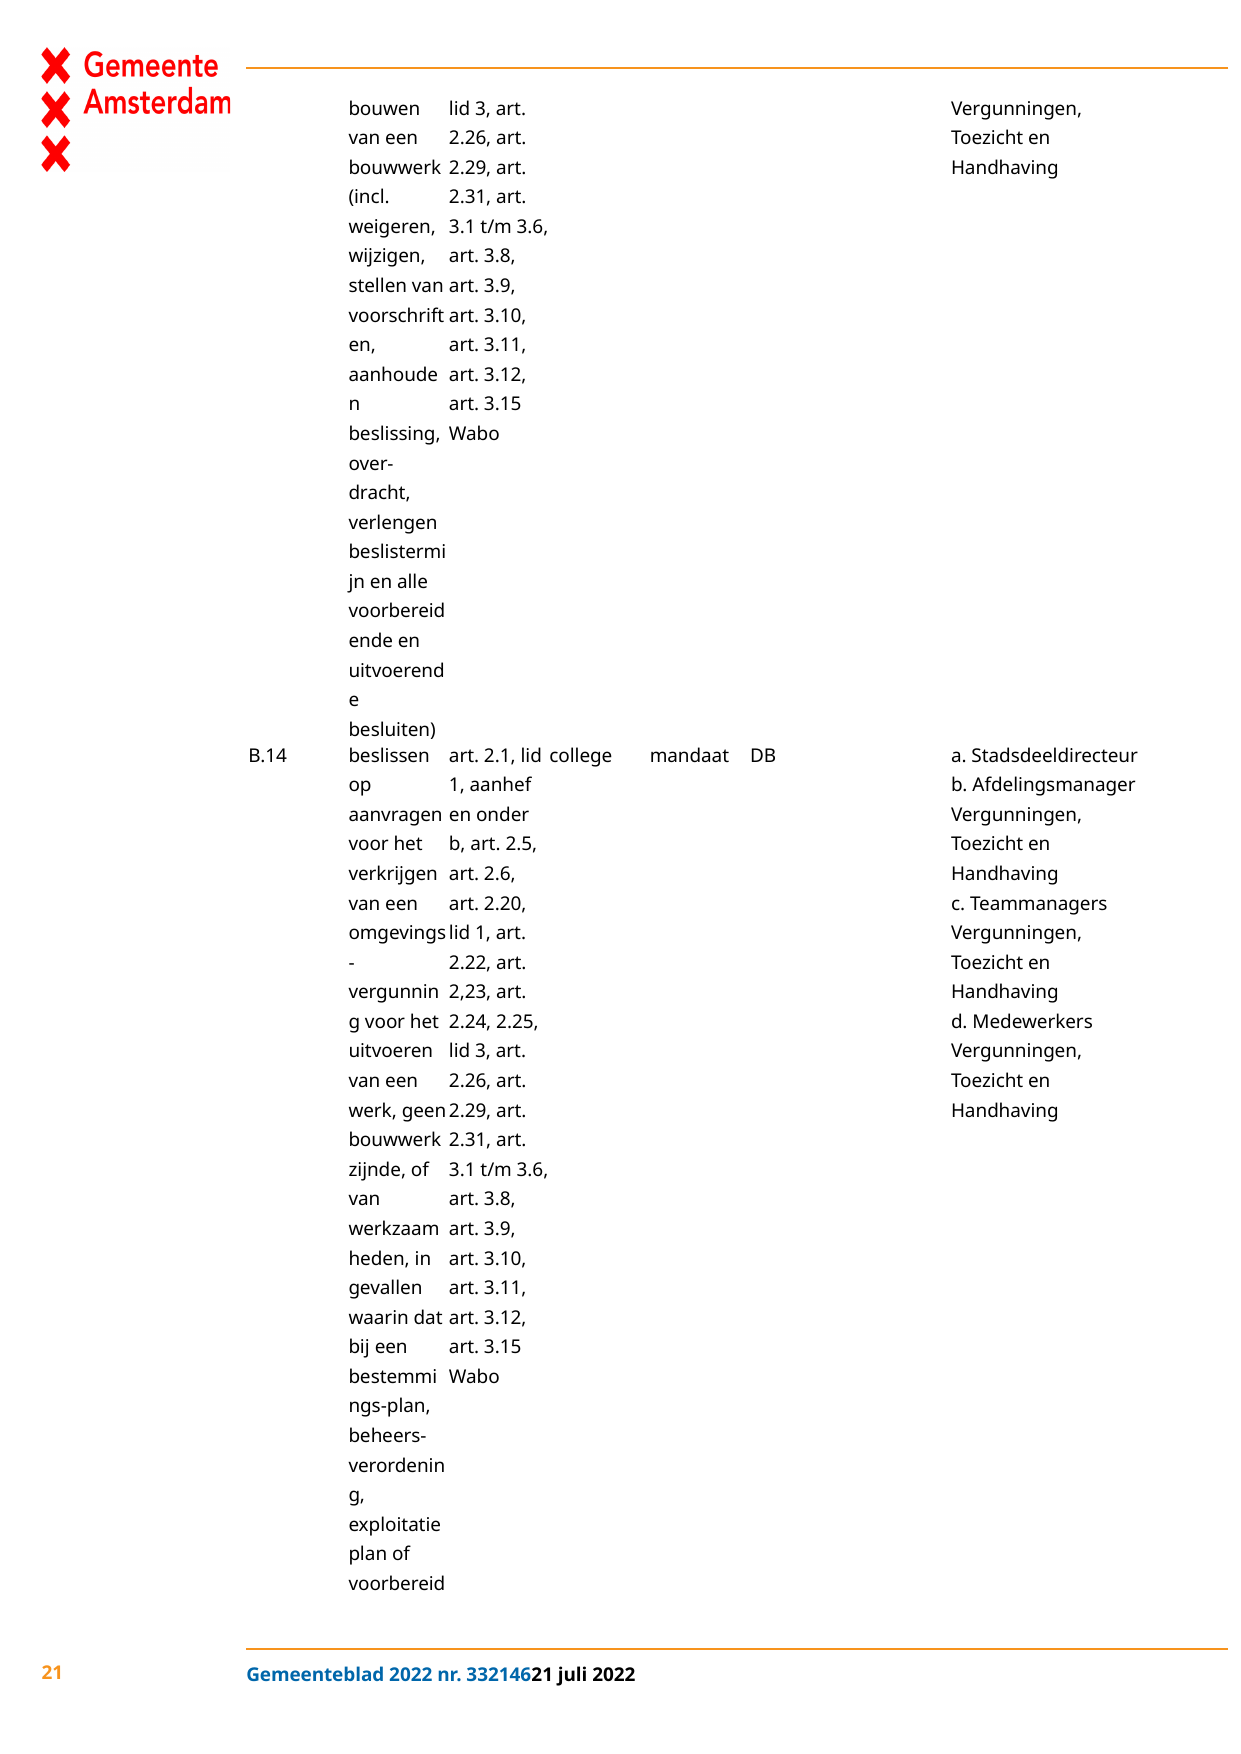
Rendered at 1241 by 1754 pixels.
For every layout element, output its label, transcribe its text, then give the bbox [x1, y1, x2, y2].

table_cell college [549, 742, 649, 1596]
table_cell [750, 95, 850, 742]
table_cell lid 3, art. 2.26, art. 2.29, art. 2.31, art. 3.1 t/m 3.6, art. 3.8, art. 3.9, art. 3.10, art. 3.11, art. 3.12, art. 3.15 Wabo [449, 95, 549, 742]
picture [41, 47, 231, 172]
table_cell beslissen op aanvragen voor het verkrijgen van een omgevings-vergunning voor het uitvoeren van een werk, geen bouwwerk zijnde, of van werkzaamheden, in gevallen waarin dat bij een bestemmings-plan, beheers-verordening, exploitatieplan of voorbereid [348, 742, 449, 1596]
table_cell a. Stadsdeeldirecteur b. Afdelingsmanager Vergunningen, Toezicht en Handhaving c. Teammanagers Vergunningen, Toezicht en Handhaving d. Medewerkers Vergunningen, Toezicht en Handhaving [951, 742, 1152, 1596]
table_cell [850, 95, 951, 742]
table_cell [650, 95, 750, 742]
table_cell B.14 [248, 742, 348, 1596]
table_cell bouwen van een bouwwerk (incl. weigeren, wijzigen, stellen van voorschriften, aanhouden beslissing, over-dracht, verlengen beslistermijn en alle voorbereidende en uitvoerende besluiten) [348, 95, 449, 742]
table_cell Vergunningen, Toezicht en Handhaving [951, 95, 1152, 742]
table_cell [248, 95, 348, 742]
table_cell art. 2.1, lid 1, aanhef en onder b, art. 2.5, art. 2.6, art. 2.20, lid 1, art. 2.22, art. 2,23, art. 2.24, 2.25, lid 3, art. 2.26, art. 2.29, art. 2.31, art. 3.1 t/m 3.6, art. 3.8, art. 3.9, art. 3.10, art. 3.11, art. 3.12, art. 3.15 Wabo [449, 742, 549, 1596]
table_cell DB [750, 742, 850, 1596]
table_cell mandaat [650, 742, 750, 1596]
table_cell [549, 95, 649, 742]
table_cell [850, 742, 951, 1596]
